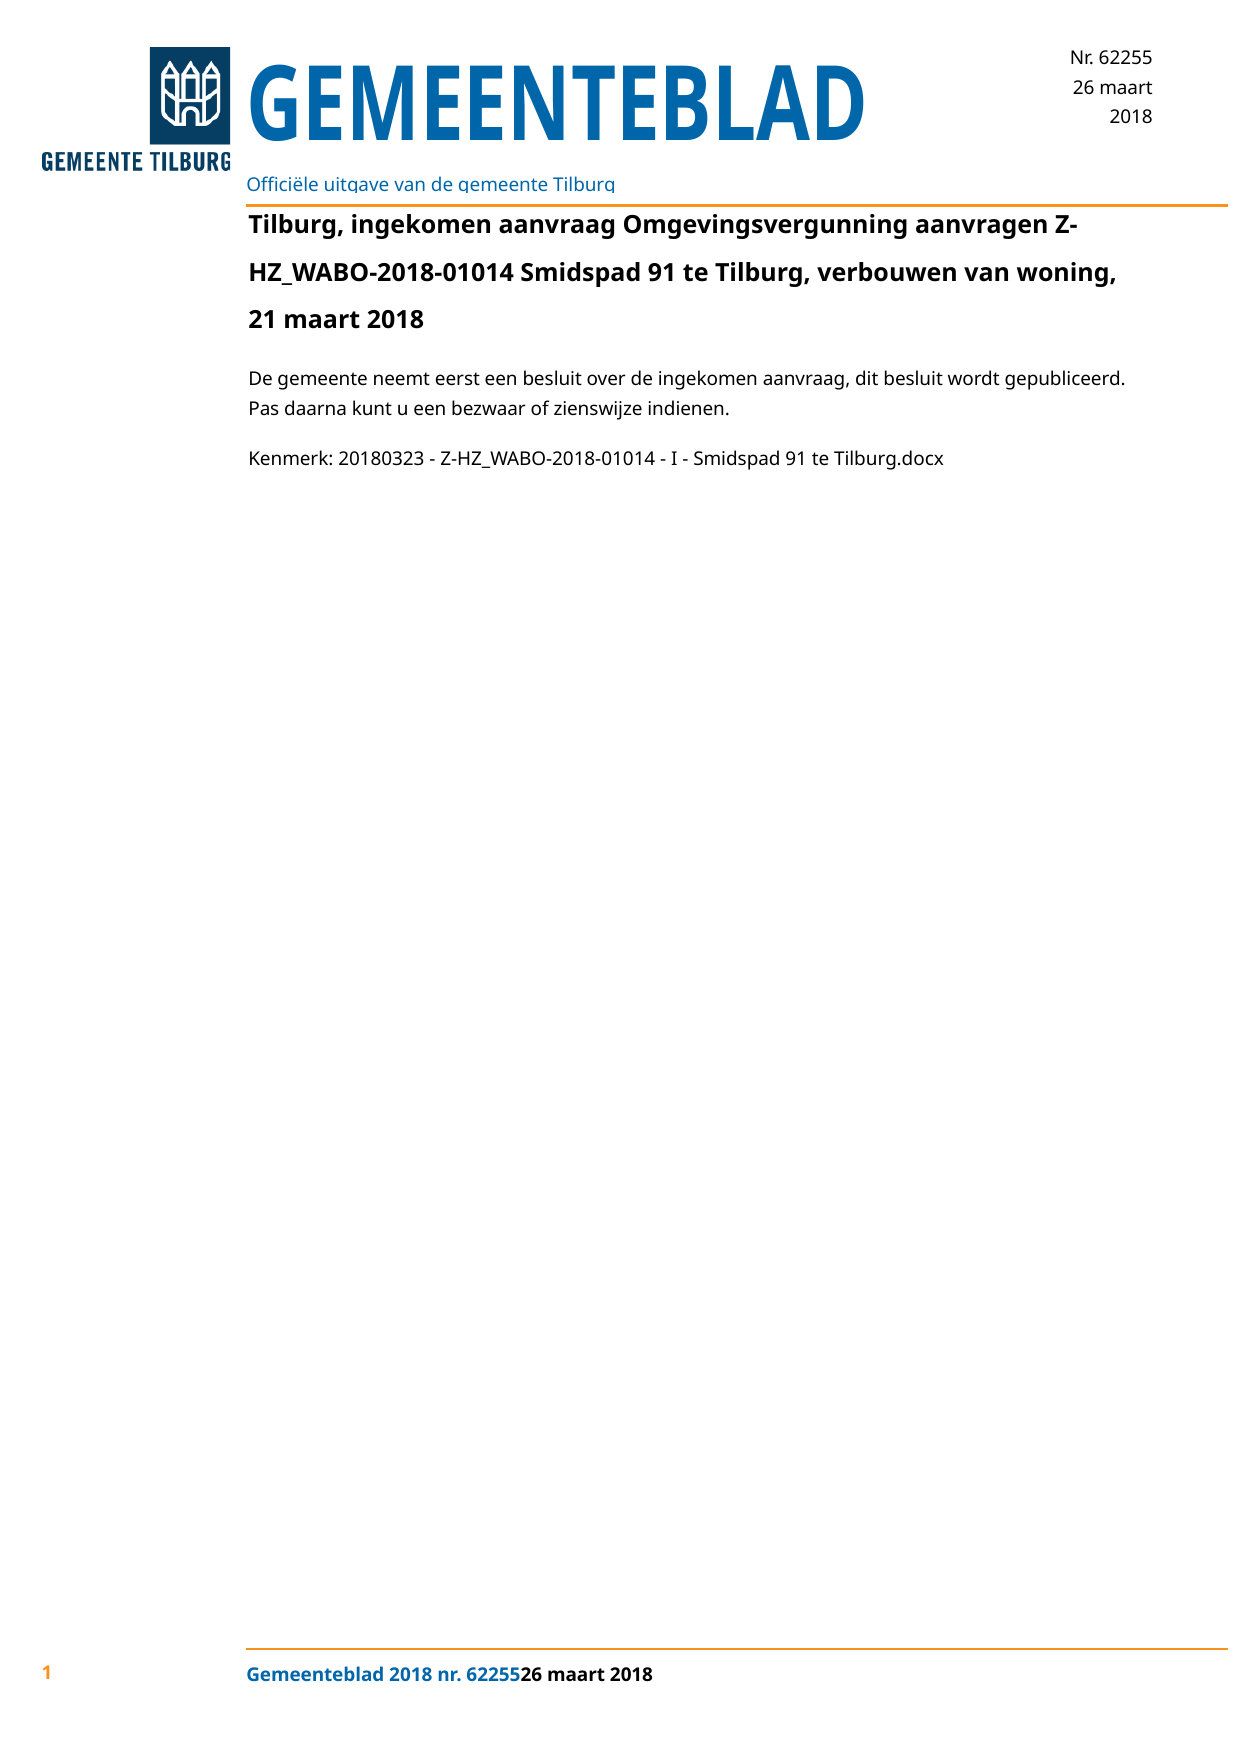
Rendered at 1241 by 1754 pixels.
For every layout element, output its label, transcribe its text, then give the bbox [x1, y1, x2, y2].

text Kenmerk: 20180323 - Z-HZ_WABO-2018-01014 - I - Smidspad 91 te Tilburg.docx [248, 446, 1152, 471]
picture [41, 47, 231, 172]
text Tilburg, ingekomen aanvraag Omgevingsvergunning aanvragen Z-HZ_WABO-2018-01014 Smidspad 91 te Tilburg, verbouwen van woning, 21 maart 2018 [248, 207, 1152, 336]
text De gemeente neemt eerst een besluit over de ingekomen aanvraag, dit besluit wordt gepubliceerd. Pas daarna kunt u een bezwaar of zienswijze indienen. [248, 366, 1152, 421]
